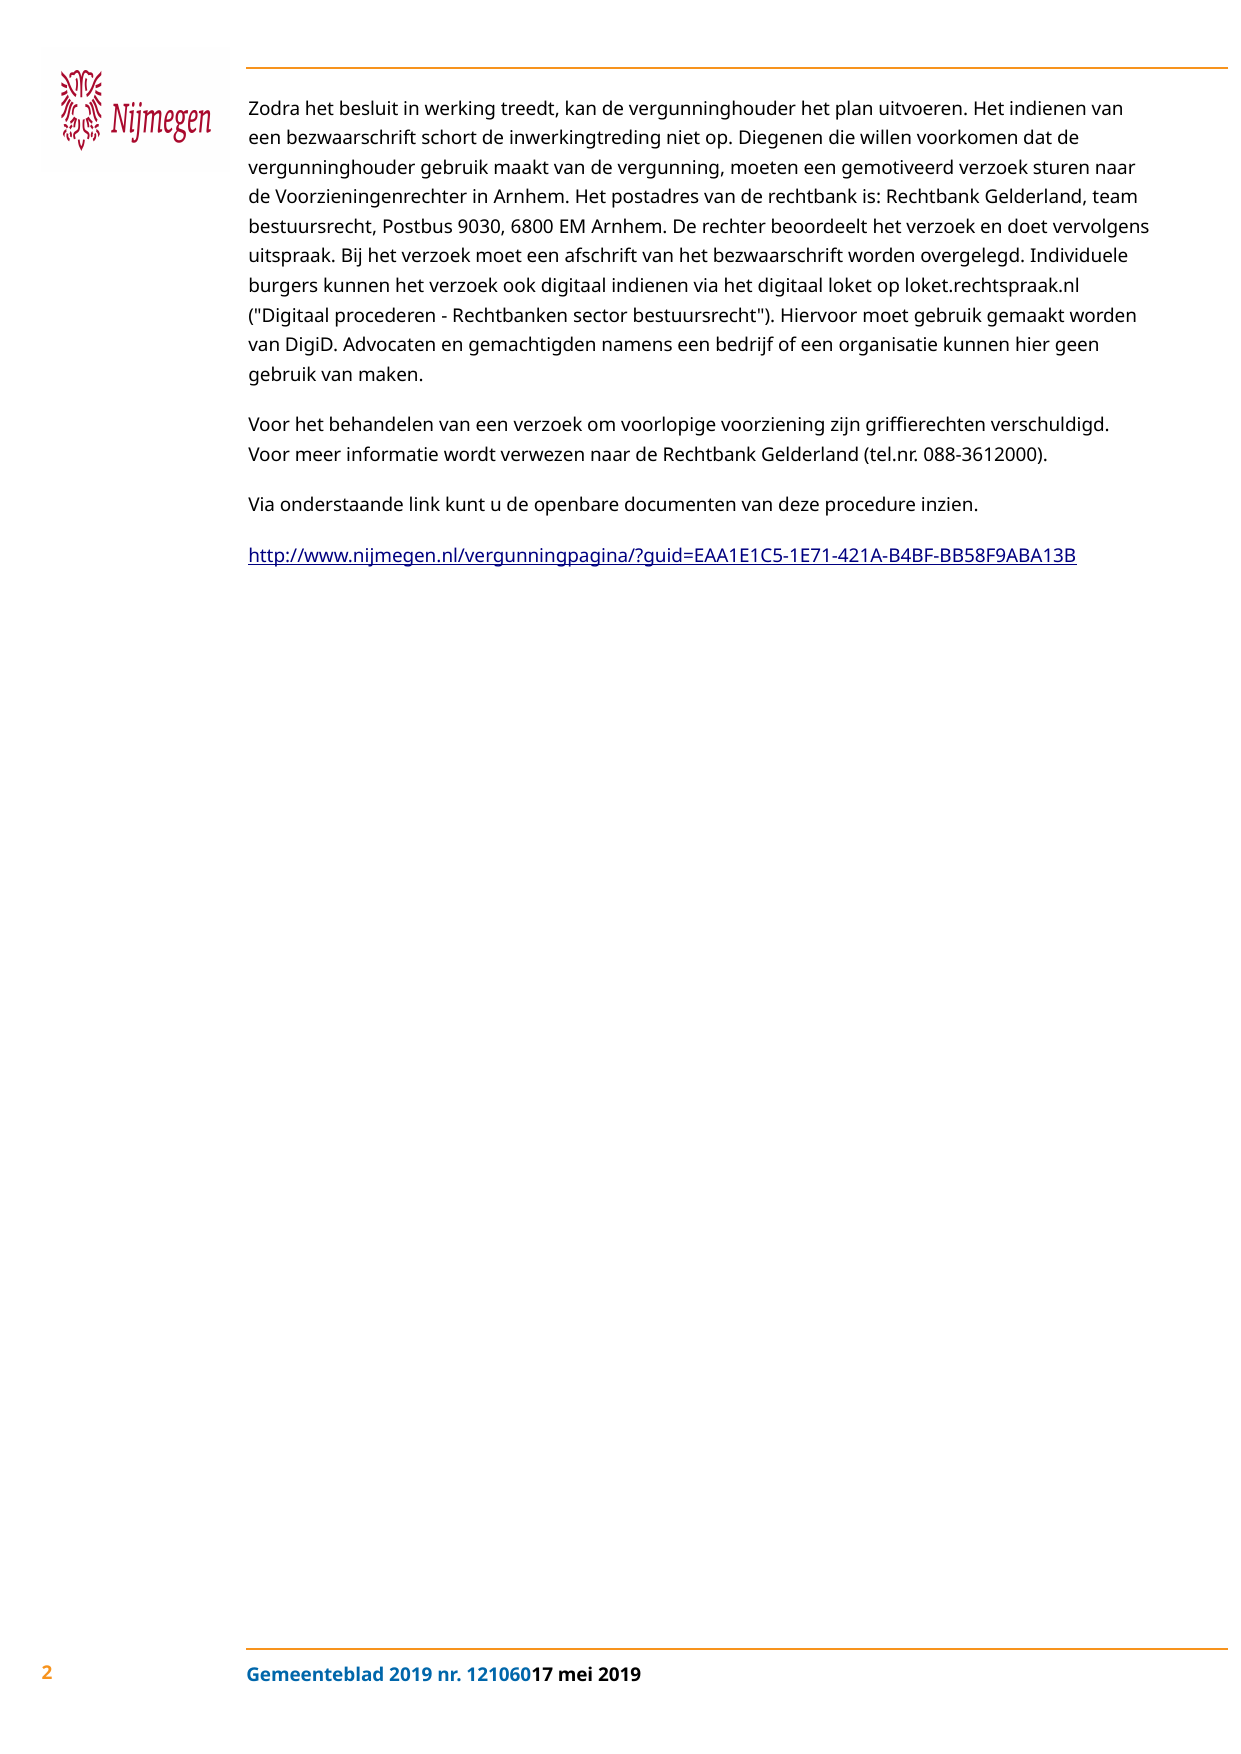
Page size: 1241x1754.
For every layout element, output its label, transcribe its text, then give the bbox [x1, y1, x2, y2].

picture [41, 47, 231, 172]
text Via onderstaande link kunt u de openbare documenten van deze procedure inzien. [248, 491, 1152, 517]
text Zodra het besluit in werking treedt, kan de vergunninghouder het plan uitvoeren. Het indienen van een bezwaarschrift schort de inwerkingtreding niet op. Diegenen die willen voorkomen dat de vergunninghouder gebruik maakt van de vergunning, moeten een gemotiveerd verzoek sturen naar de Voorzieningenrechter in Arnhem. Het postadres van de rechtbank is: Rechtbank Gelderland, team bestuursrecht, Postbus 9030, 6800 EM Arnhem. De rechter beoordeelt het verzoek en doet vervolgens uitspraak. Bij het verzoek moet een afschrift van het bezwaarschrift worden overgelegd. Individuele burgers kunnen het verzoek ook digitaal indienen via het digitaal loket op loket.rechtspraak.nl ("Digitaal procederen - Rechtbanken sector bestuursrecht"). Hiervoor moet gebruik gemaakt worden van DigiD. Advocaten en gemachtigden namens een bedrijf of een organisatie kunnen hier geen gebruik van maken. [248, 95, 1152, 387]
text Voor het behandelen van een verzoek om voorlopige voorziening zijn griffierechten verschuldigd. Voor meer informatie wordt verwezen naar de Rechtbank Gelderland (tel.nr. 088-3612000). [248, 411, 1152, 467]
text http://www.nijmegen.nl/vergunningpagina/?guid=EAA1E1C5-1E71-421A-B4BF-BB58F9ABA13B [248, 542, 1152, 568]
